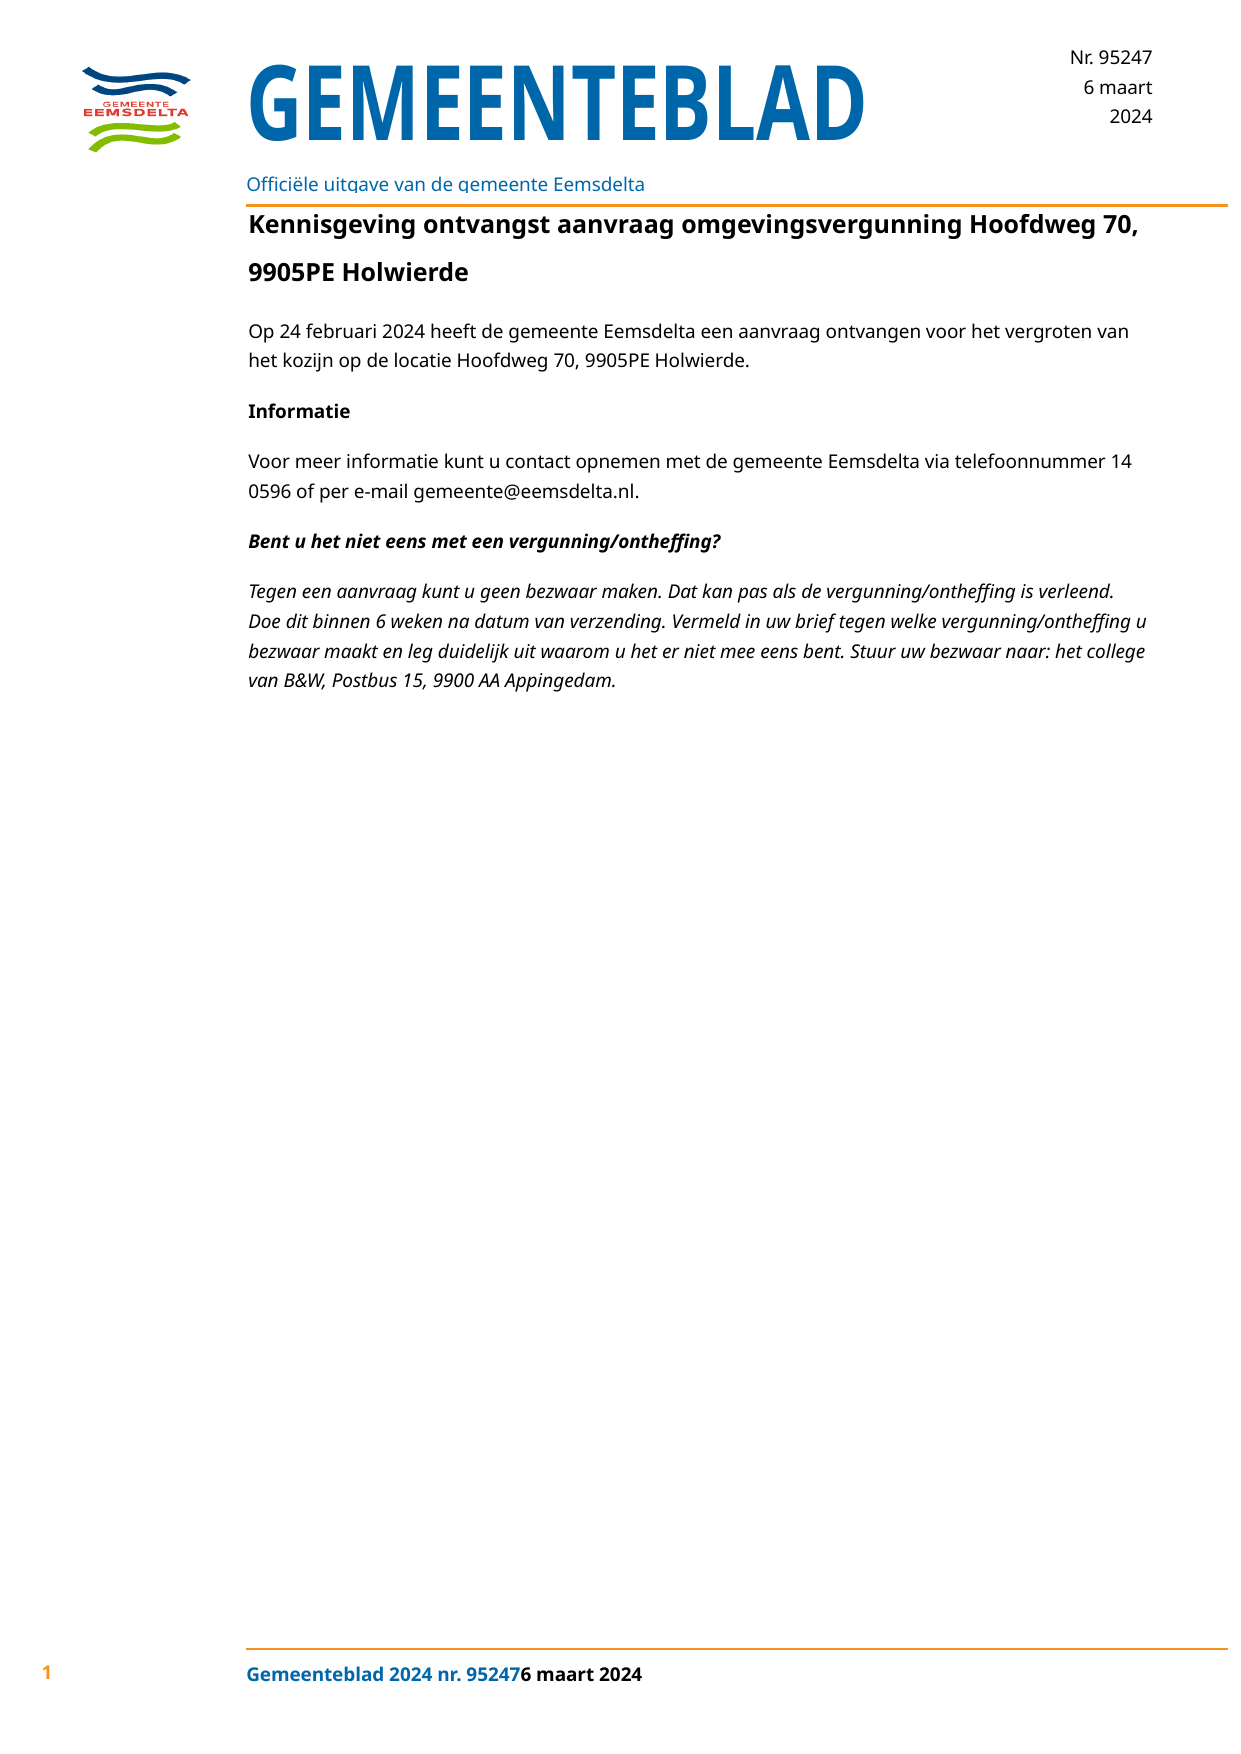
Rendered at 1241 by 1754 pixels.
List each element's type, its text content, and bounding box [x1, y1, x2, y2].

text Voor meer informatie kunt u contact opnemen met de gemeente Eemsdelta via telefoonnummer 14 0596 of per e-mail gemeente@eemsdelta.nl. [248, 448, 1152, 504]
picture [41, 47, 231, 172]
text Tegen een aanvraag kunt u geen bezwaar maken. Dat kan pas als de vergunning/ontheffing is verleend. Doe dit binnen 6 weken na datum van verzending. Vermeld in uw brief tegen welke vergunning/ontheffing u bezwaar maakt en leg duidelijk uit waarom u het er niet mee eens bent. Stuur uw bezwaar naar: het college van B&W, Postbus 15, 9900 AA Appingedam. [248, 579, 1152, 693]
text Op 24 februari 2024 heeft de gemeente Eemsdelta een aanvraag ontvangen voor het vergroten van het kozijn op de locatie Hoofdweg 70, 9905PE Holwierde. [248, 318, 1152, 373]
text Kennisgeving ontvangst aanvraag omgevingsvergunning Hoofdweg 70, 9905PE Holwierde [248, 207, 1152, 288]
text Informatie [248, 398, 1152, 424]
text Bent u het niet eens met een vergunning/ontheffing? [248, 528, 1152, 554]
